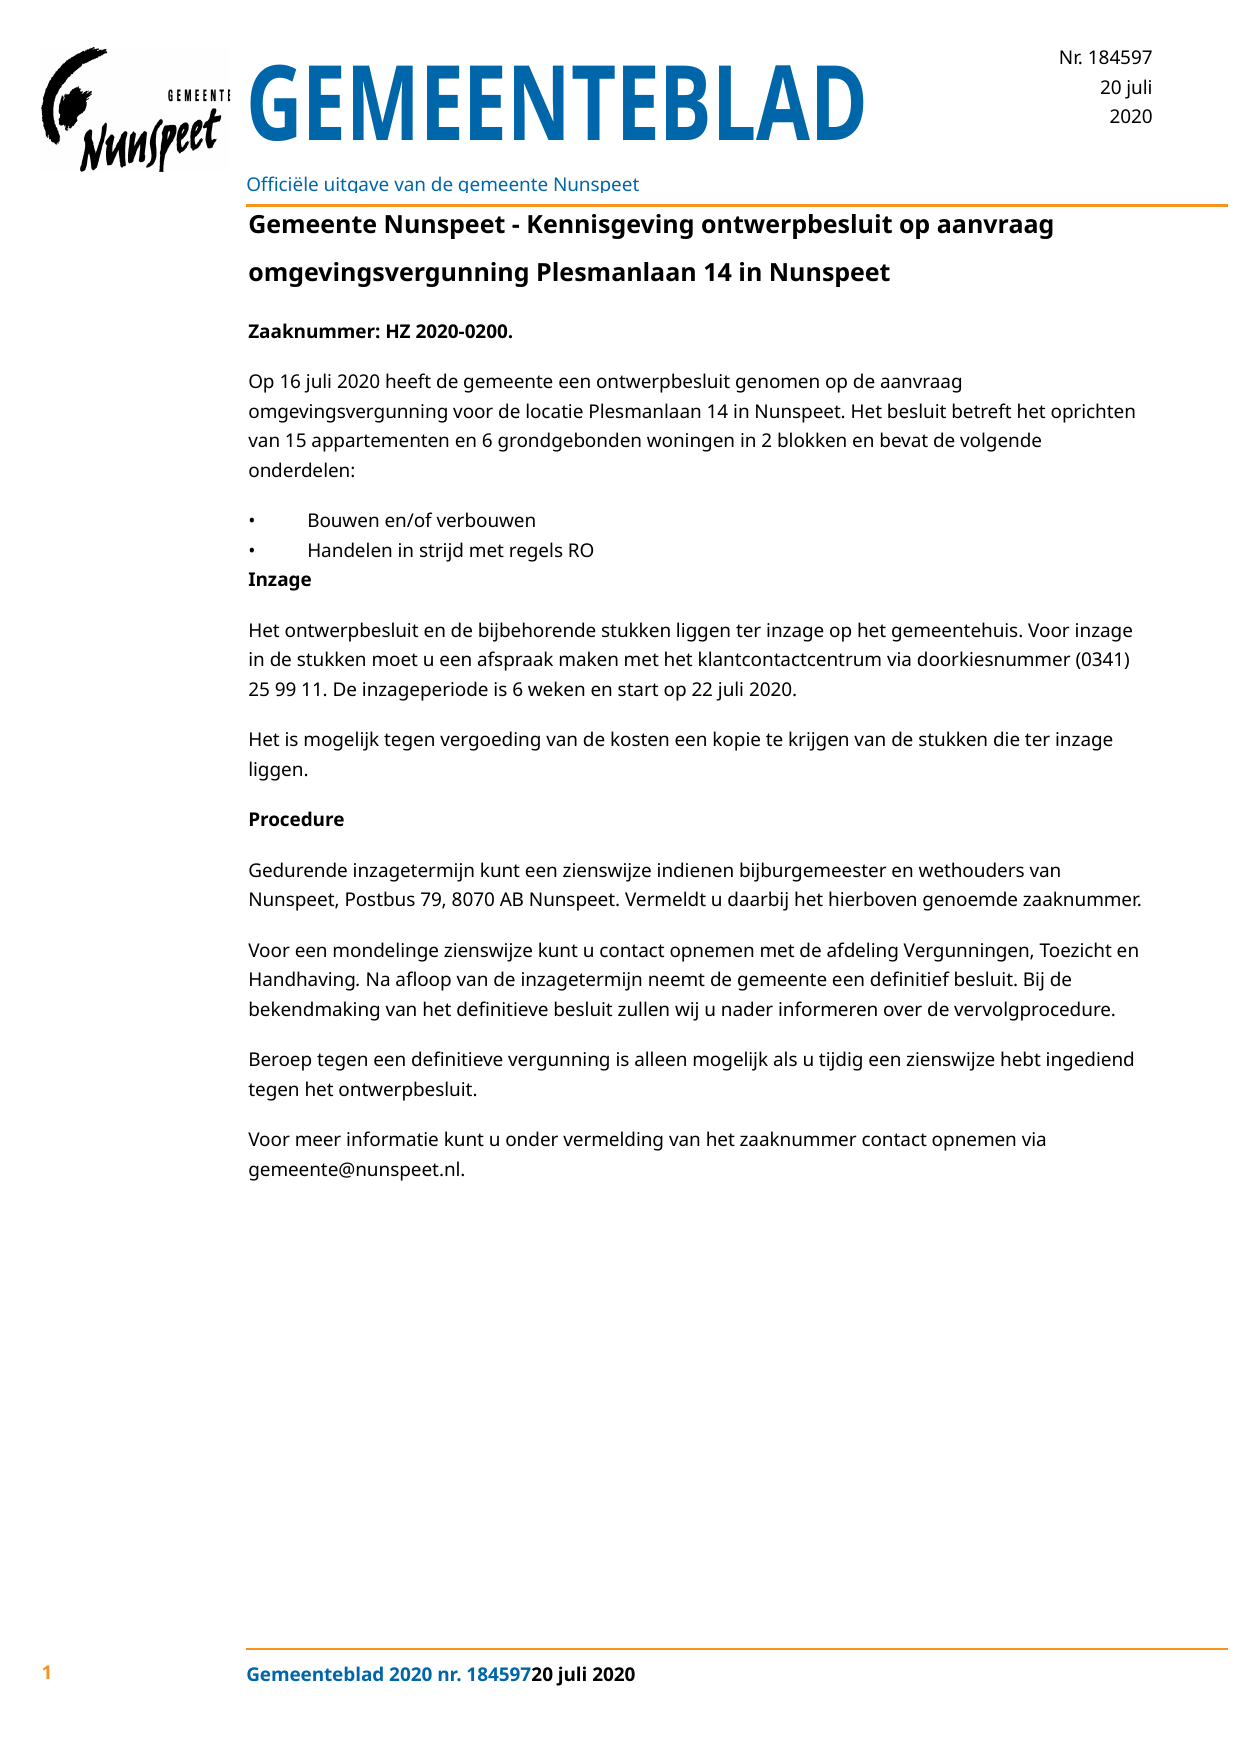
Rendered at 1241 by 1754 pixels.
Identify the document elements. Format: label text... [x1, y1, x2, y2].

text Procedure [248, 807, 1152, 832]
text Het is mogelijk tegen vergoeding van de kosten een kopie te krijgen van de stukken die ter inzage liggen. [248, 727, 1152, 782]
text Voor een mondelinge zienswijze kunt u contact opnemen met de afdeling Vergunningen, Toezicht en Handhaving. Na afloop van de inzagetermijn neemt de gemeente een definitief besluit. Bij de bekendmaking van het definitieve besluit zullen wij u nader informeren over de vervolgprocedure. [248, 937, 1152, 1022]
text Voor meer informatie kunt u onder vermelding van het zaaknummer contact opnemen via gemeente@nunspeet.nl. [248, 1127, 1152, 1182]
text Gemeente Nunspeet - Kennisgeving ontwerpbesluit op aanvraag omgevingsvergunning Plesmanlaan 14 in Nunspeet [248, 207, 1152, 288]
text Beroep tegen een definitieve vergunning is alleen mogelijk als u tijdig een zienswijze hebt ingediend tegen het ontwerpbesluit. [248, 1047, 1152, 1102]
picture [41, 47, 231, 172]
text Op 16 juli 2020 heeft de gemeente een ontwerpbesluit genomen op de aanvraag omgevingsvergunning voor de locatie Plesmanlaan 14 in Nunspeet. Het besluit betreft het oprichten van 15 appartementen en 6 grondgebonden woningen in 2 blokken en bevat de volgende onderdelen: [248, 368, 1152, 483]
text Gedurende inzagetermijn kunt een zienswijze indienen bijburgemeester en wethouders van Nunspeet, Postbus 79, 8070 AB Nunspeet. Vermeldt u daarbij het hierboven genoemde zaaknummer. [248, 857, 1152, 912]
text Zaaknummer: HZ 2020-0200. [248, 318, 1152, 344]
text Het ontwerpbesluit en de bijbehorende stukken liggen ter inzage op het gemeentehuis. Voor inzage in de stukken moet u een afspraak maken met het klantcontactcentrum via doorkiesnummer (0341) 25 99 11. De inzageperiode is 6 weken en start op 22 juli 2020. [248, 617, 1152, 702]
list Bouwen en/of verbouwen [248, 507, 1152, 533]
text Inzage [248, 567, 1152, 592]
list Handelen in strijd met regels RO [248, 537, 1152, 563]
